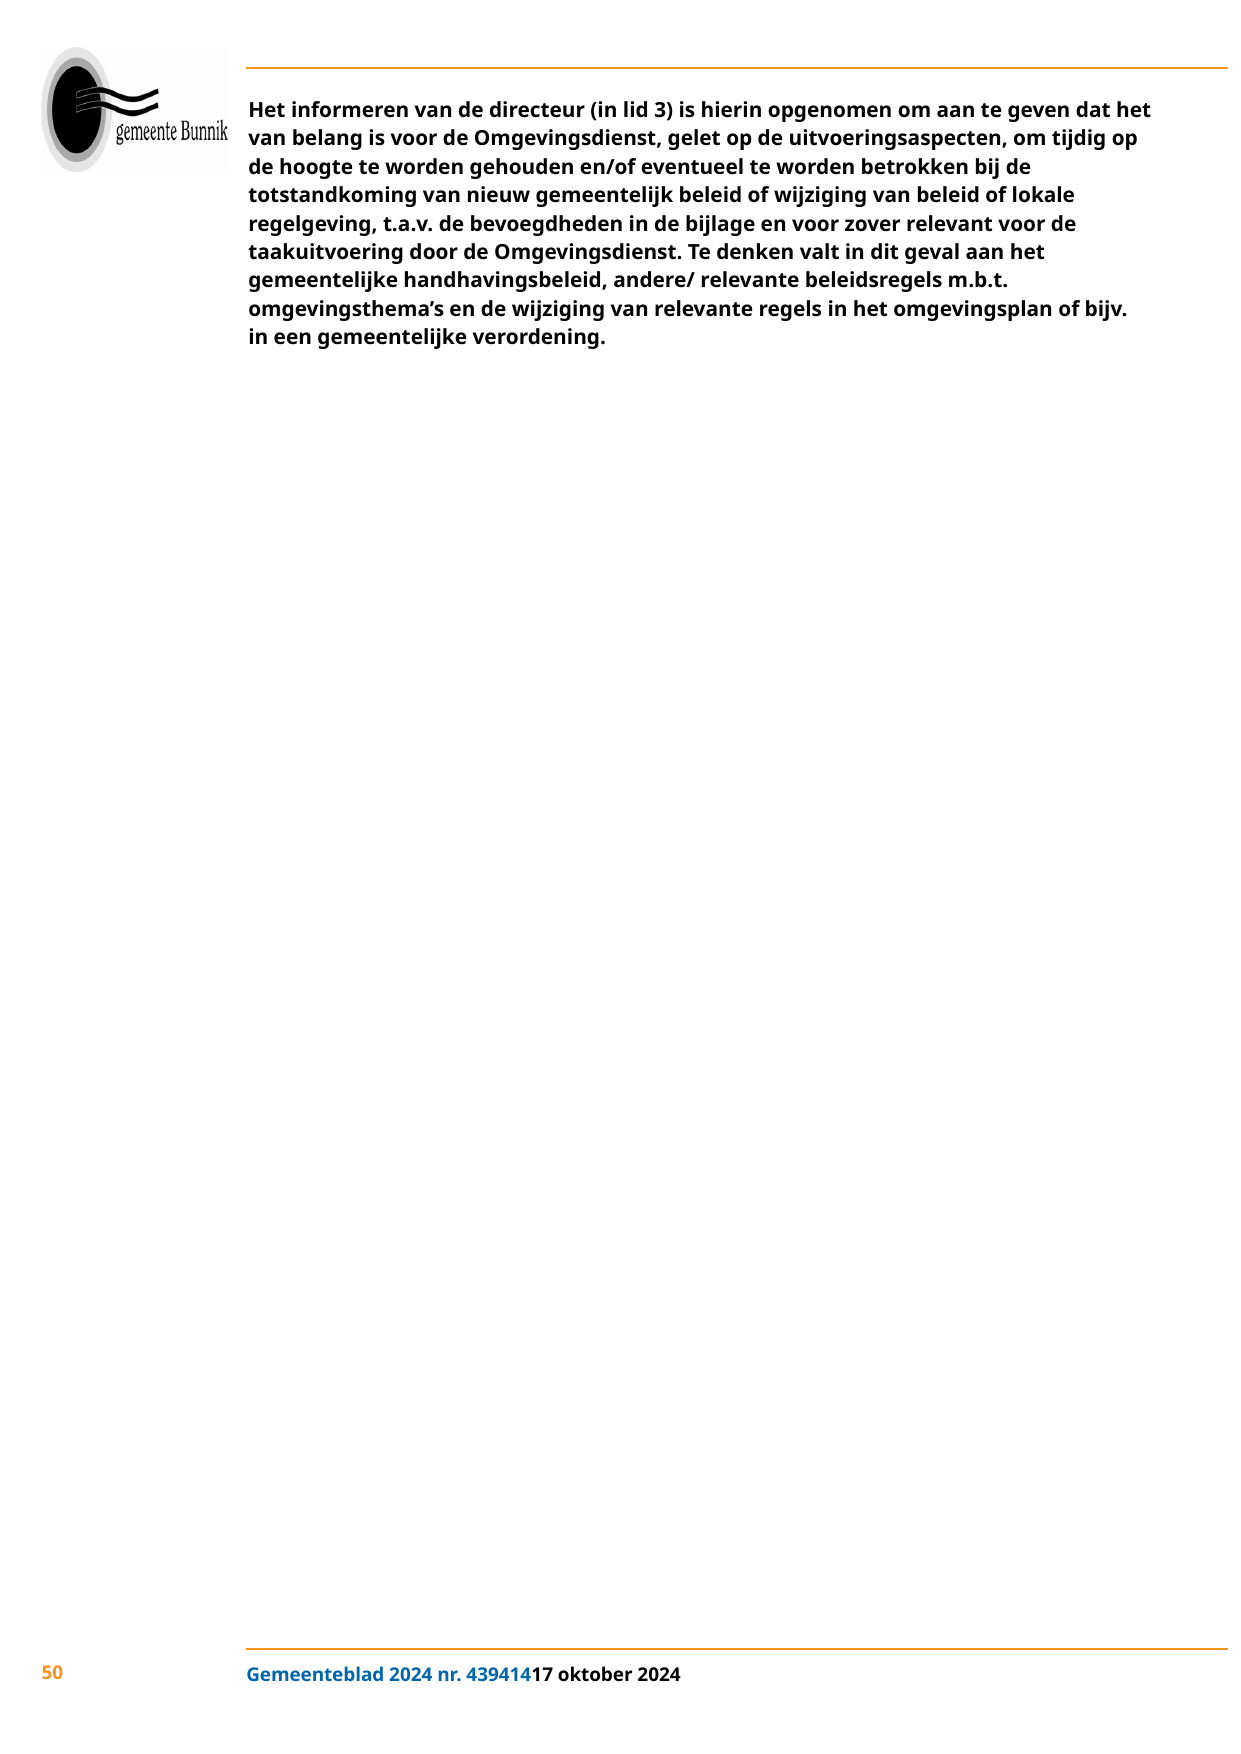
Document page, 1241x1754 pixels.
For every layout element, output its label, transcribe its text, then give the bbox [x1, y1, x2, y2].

picture [41, 47, 231, 172]
text Het informeren van de directeur (in lid 3) is hierin opgenomen om aan te geven dat het van belang is voor de Omgevingsdienst, gelet op de uitvoeringsaspecten, om tijdig op de hoogte te worden gehouden en/of eventueel te worden betrokken bij de totstandkoming van nieuw gemeentelijk beleid of wijziging van beleid of lokale regelgeving, t.a.v. de bevoegdheden in de bijlage en voor zover relevant voor de taakuitvoering door de Omgevingsdienst. Te denken valt in dit geval aan het gemeentelijke handhavingsbeleid, andere/ relevante beleidsregels m.b.t. omgevingsthema’s en de wijziging van relevante regels in het omgevingsplan of bijv. in een gemeentelijke verordening. [248, 95, 1152, 351]
